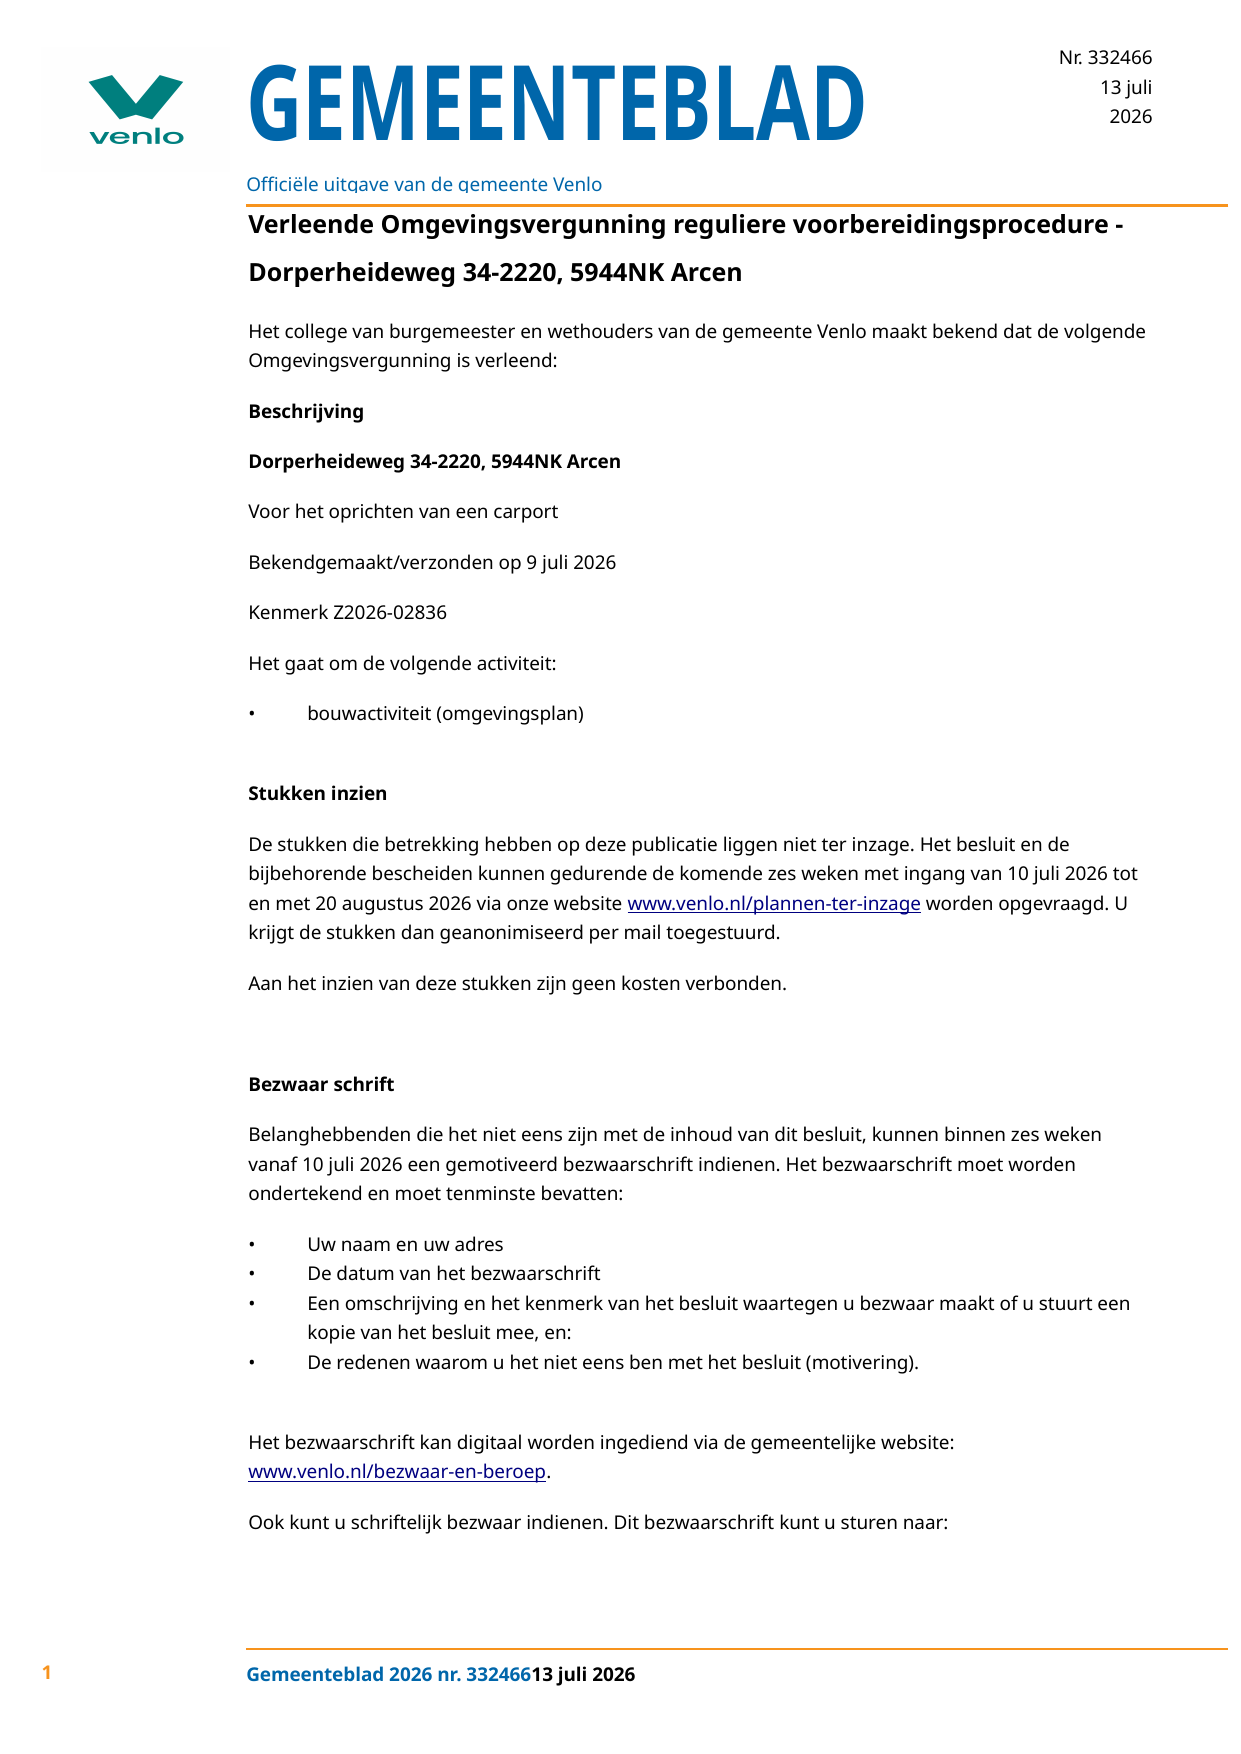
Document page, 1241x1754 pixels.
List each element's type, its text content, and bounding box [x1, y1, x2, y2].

text Verleende Omgevingsvergunning reguliere voorbereidingsprocedure - Dorperheideweg 34-2220, 5944NK Arcen [248, 207, 1152, 288]
list bouwactiviteit (omgevingsplan) [248, 700, 1152, 726]
text Aan het inzien van deze stukken zijn geen kosten verbonden. [248, 970, 1152, 996]
list De redenen waarom u het niet eens ben met het besluit (motivering). [248, 1349, 1152, 1375]
text Voor het oprichten van een carport [248, 499, 1152, 524]
text Stukken inzien [248, 780, 1152, 806]
text Het college van burgemeester en wethouders van de gemeente Venlo maakt bekend dat de volgende Omgevingsvergunning is verleend: [248, 318, 1152, 373]
text Ook kunt u schriftelijk bezwaar indienen. Dit bezwaarschrift kunt u sturen naar: [248, 1509, 1152, 1535]
list Uw naam en uw adres [248, 1231, 1152, 1257]
text Bekendgemaakt/verzonden op 9 juli 2026 [248, 549, 1152, 575]
text Belanghebbenden die het niet eens zijn met de inhoud van dit besluit, kunnen binnen zes weken vanaf 10 juli 2026 een gemotiveerd bezwaarschrift indienen. Het bezwaarschrift moet worden ondertekend en moet tenminste bevatten: [248, 1121, 1152, 1206]
text Beschrijving [248, 398, 1152, 424]
list De datum van het bezwaarschrift [248, 1260, 1152, 1286]
text Bezwaar schrift [248, 1071, 1152, 1097]
text Dorperheideweg 34-2220, 5944NK Arcen [248, 448, 1152, 474]
text Het bezwaarschrift kan digitaal worden ingediend via de gemeentelijke website: www.venlo.nl/bezwaar-en-beroep. [248, 1429, 1152, 1484]
list Een omschrijving en het kenmerk van het besluit waartegen u bezwaar maakt of u stuurt een kopie van het besluit mee, en: [248, 1290, 1152, 1345]
text De stukken die betrekking hebben op deze publicatie liggen niet ter inzage. Het besluit en de bijbehorende bescheiden kunnen gedurende de komende zes weken met ingang van 10 juli 2026 tot en met 20 augustus 2026 via onze website www.venlo.nl/plannen-ter-inzage worden opgevraagd. U krijgt de stukken dan geanonimiseerd per mail toegestuurd. [248, 831, 1152, 945]
picture [41, 47, 231, 172]
text Kenmerk Z2026-02836 [248, 599, 1152, 625]
text Het gaat om de volgende activiteit: [248, 650, 1152, 676]
